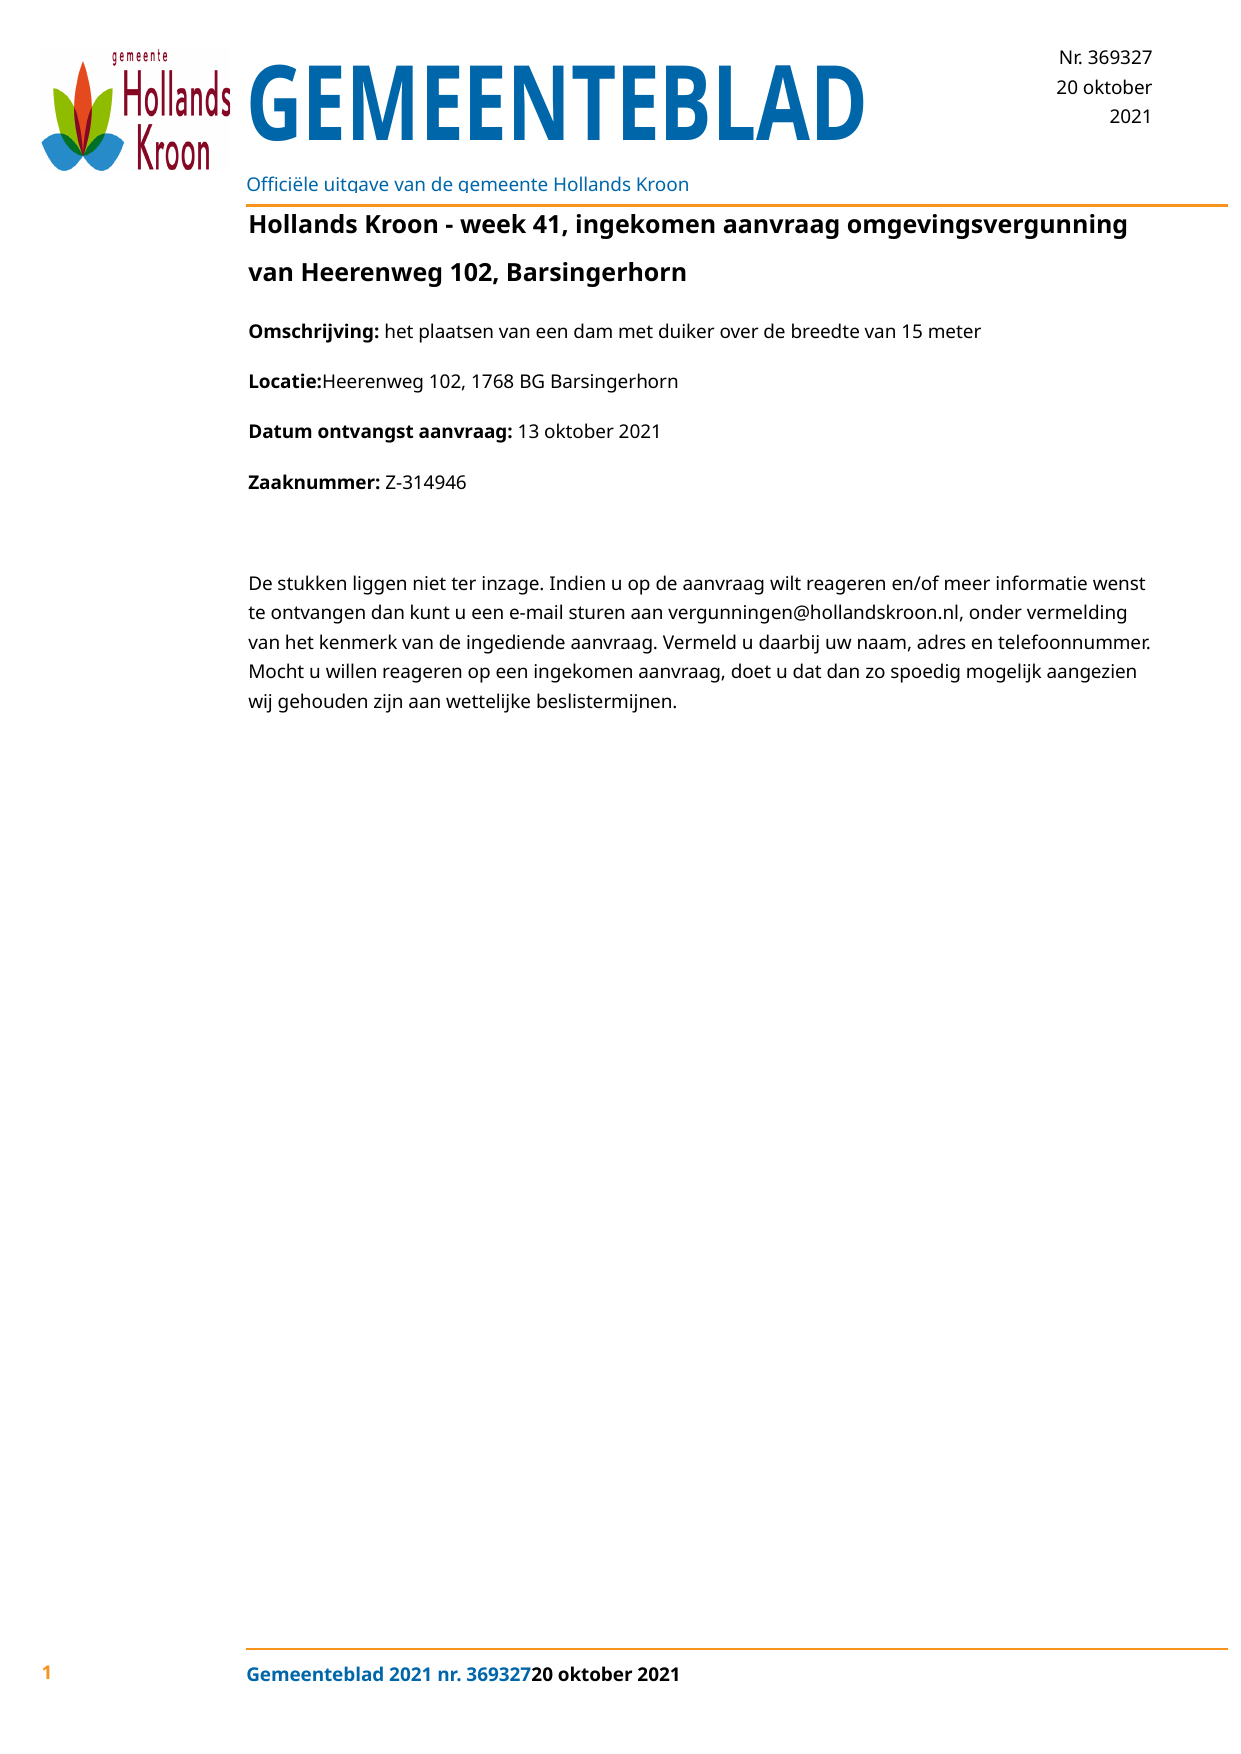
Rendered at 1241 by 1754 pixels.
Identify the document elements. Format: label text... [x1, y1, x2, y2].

picture [41, 47, 231, 172]
text Datum ontvangst aanvraag: 13 oktober 2021 [248, 419, 1152, 444]
text Locatie:Heerenweg 102, 1768 BG Barsingerhorn [248, 368, 1152, 394]
text Hollands Kroon - week 41, ingekomen aanvraag omgevingsvergunning van Heerenweg 102, Barsingerhorn [248, 207, 1152, 288]
text De stukken liggen niet ter inzage. Indien u op de aanvraag wilt reageren en/of meer informatie wenst te ontvangen dan kunt u een e-mail sturen aan vergunningen@hollandskroon.nl, onder vermelding van het kenmerk van de ingediende aanvraag. Vermeld u daarbij uw naam, adres en telefoonnummer. Mocht u willen reageren op een ingekomen aanvraag, doet u dat dan zo spoedig mogelijk aangezien wij gehouden zijn aan wettelijke beslistermijnen. [248, 570, 1152, 714]
text Zaaknummer: Z-314946 [248, 469, 1152, 495]
text Omschrijving: het plaatsen van een dam met duiker over de breedte van 15 meter [248, 318, 1152, 344]
